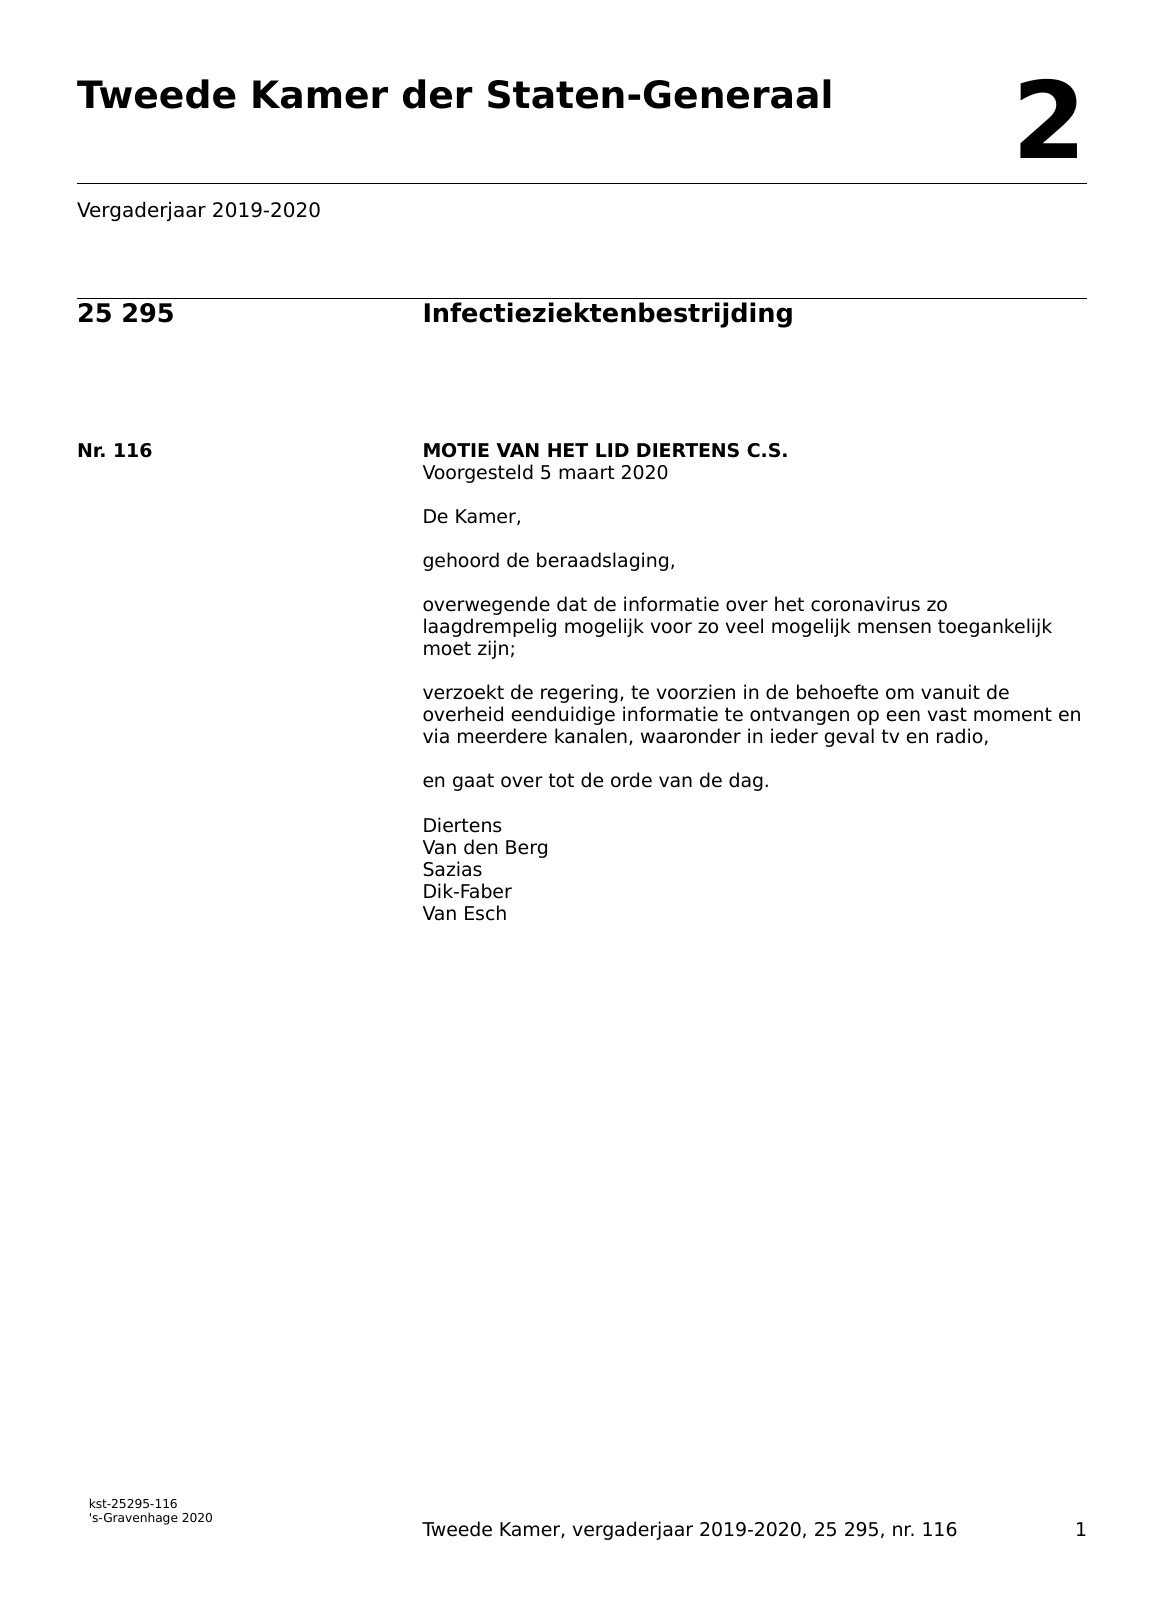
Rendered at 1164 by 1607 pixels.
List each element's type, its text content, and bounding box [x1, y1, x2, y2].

table_header Tweede Kamer der Staten-Generaal [77, 59, 886, 183]
text Van den Berg [422, 837, 1087, 858]
text kst-25295-116 [88, 1497, 323, 1511]
text Diertens [422, 814, 1087, 837]
text Van Esch [422, 902, 1087, 924]
text Dik-Faber [422, 881, 1087, 902]
text en gaat over tot de orde van de dag. [422, 770, 1087, 792]
text overwegende dat de informatie over het coronavirus zo laagdrempelig mogelijk voor zo veel mogelijk mensen toegankelijk moet zijn; [422, 594, 1087, 660]
text verzoekt de regering, te voorzien in de behoefte om vanuit de overheid eenduidige informatie te ontvangen op een vast moment en via meerdere kanalen, waaronder in ieder geval tv en radio, [422, 682, 1087, 748]
text Sazias [422, 858, 1087, 881]
text De Kamer, [422, 506, 1087, 528]
text gehoord de beraadslaging, [422, 550, 1087, 572]
text Voorgesteld 5 maart 2020 [422, 462, 1087, 484]
subtitle 25 295 Infectieziektenbestrijding [77, 299, 1087, 329]
table_header 2 [886, 59, 1087, 183]
table_cell Vergaderjaar 2019-2020 [77, 184, 1087, 298]
text 's-Gravenhage 2020 [88, 1511, 323, 1525]
subtitle Nr. 116 MOTIE VAN HET LID DIERTENS C.S. [77, 440, 1087, 462]
